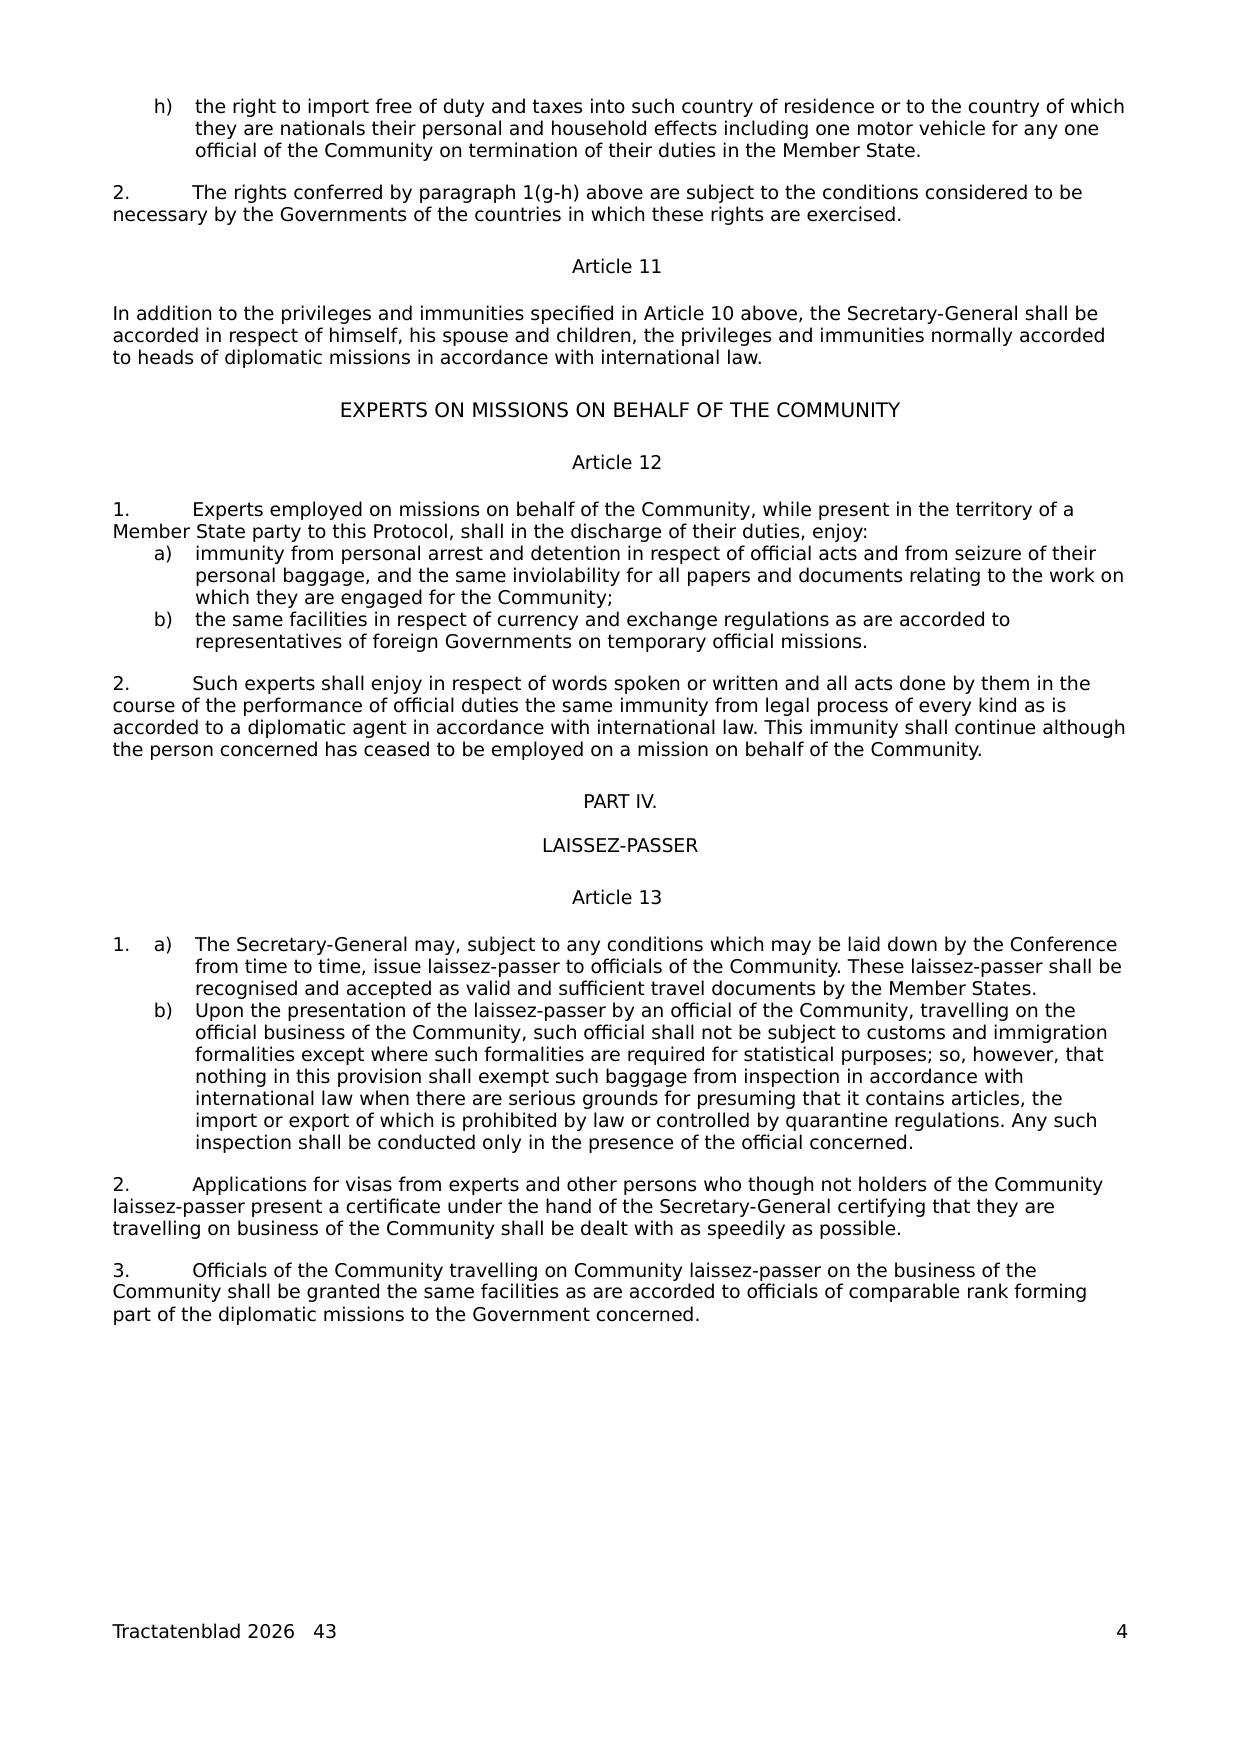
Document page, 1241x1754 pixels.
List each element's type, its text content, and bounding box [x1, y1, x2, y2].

text 2. The rights conferred by paragraph 1(g-h) above are subject to the conditions considered to be necessary by the Governments of the countries in which these rights are exercised. [112, 182, 1128, 226]
text 1. a) The Secretary-General may, subject to any conditions which may be laid down by the Conference from time to time, issue laissez-passer to officials of the Community. These laissez-passer shall be recognised and accepted as valid and sufficient travel documents by the Member States. [112, 934, 1128, 1000]
text b) Upon the presentation of the laissez-passer by an official of the Community, travelling on the official business of the Community, such official shall not be subject to customs and immigration formalities except where such formalities are required for statistical purposes; so, however, that nothing in this provision shall exempt such baggage from inspection in accordance with international law when there are serious grounds for presuming that it contains articles, the import or export of which is prohibited by law or controlled by quarantine regulations. Any such inspection shall be conducted only in the presence of the official concerned. [153, 1000, 1128, 1153]
text h) the right to import free of duty and taxes into such country of residence or to the country of which they are nationals their personal and household effects including one motor vehicle for any one official of the Community on termination of their duties in the Member State. [153, 96, 1128, 162]
subtitle Article 13 [112, 887, 1128, 909]
text In addition to the privileges and immunities specified in Article 10 above, the Secretary-General shall be accorded in respect of himself, his spouse and children, the privileges and immunities normally accorded to heads of diplomatic missions in accordance with international law. [112, 303, 1128, 369]
subtitle Article 11 [112, 256, 1128, 278]
text 1. Experts employed on missions on behalf of the Community, while present in the territory of a Member State party to this Protocol, shall in the discharge of their duties, enjoy: [112, 499, 1128, 543]
subtitle EXPERTS ON MISSIONS ON BEHALF OF THE COMMUNITY [112, 399, 1128, 422]
text 3. Officials of the Community travelling on Community laissez-passer on the business of the Community shall be granted the same facilities as are accorded to officials of comparable rank forming part of the diplomatic missions to the Government concerned. [112, 1259, 1128, 1325]
subtitle Article 12 [112, 452, 1128, 474]
text b) the same facilities in respect of currency and exchange regulations as are accorded to representatives of foreign Governments on temporary official missions. [153, 609, 1128, 653]
text 2. Such experts shall enjoy in respect of words spoken or written and all acts done by them in the course of the performance of official duties the same immunity from legal process of every kind as is accorded to a diplomatic agent in accordance with international law. This immunity shall continue although the person concerned has ceased to be employed on a mission on behalf of the Community. [112, 673, 1128, 761]
subtitle PART IV. LAISSEZ-PASSER [112, 791, 1128, 857]
text a) immunity from personal arrest and detention in respect of official acts and from seizure of their personal baggage, and the same inviolability for all papers and documents relating to the work on which they are engaged for the Community; [153, 543, 1128, 609]
text 2. Applications for visas from experts and other persons who though not holders of the Community laissez-passer present a certificate under the hand of the Secretary-General certifying that they are travelling on business of the Community shall be dealt with as speedily as possible. [112, 1173, 1128, 1239]
